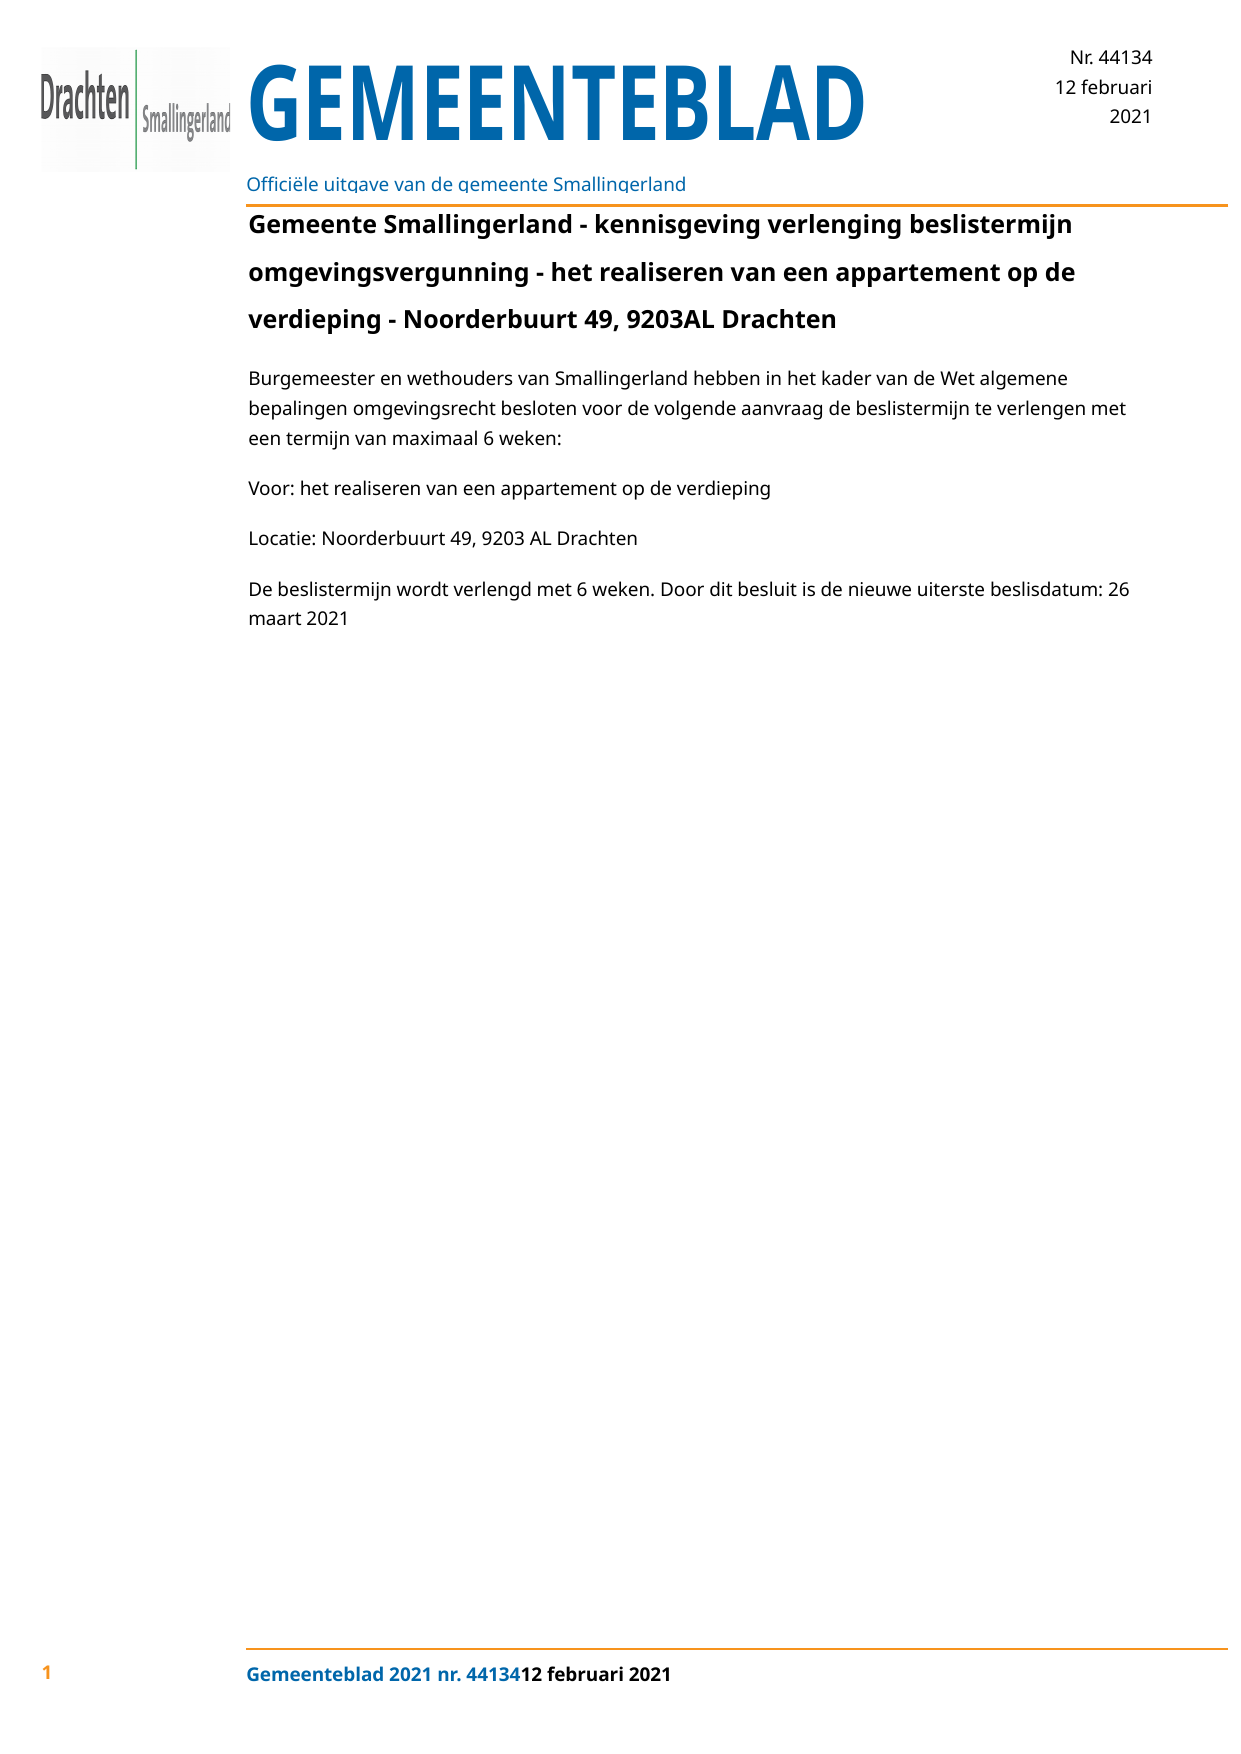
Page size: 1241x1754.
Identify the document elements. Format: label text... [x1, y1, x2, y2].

text Burgemeester en wethouders van Smallingerland hebben in het kader van de Wet algemene bepalingen omgevingsrecht besloten voor de volgende aanvraag de beslistermijn te verlengen met een termijn van maximaal 6 weken: [248, 366, 1152, 450]
picture [41, 47, 231, 172]
text Gemeente Smallingerland - kennisgeving verlenging beslistermijn omgevingsvergunning - het realiseren van een appartement op de verdieping - Noorderbuurt 49, 9203AL Drachten [248, 207, 1152, 336]
text De beslistermijn wordt verlengd met 6 weken. Door dit besluit is de nieuwe uiterste beslisdatum: 26 maart 2021 [248, 576, 1152, 631]
text Voor: het realiseren van een appartement op de verdieping [248, 475, 1152, 501]
text Locatie: Noorderbuurt 49, 9203 AL Drachten [248, 526, 1152, 551]
